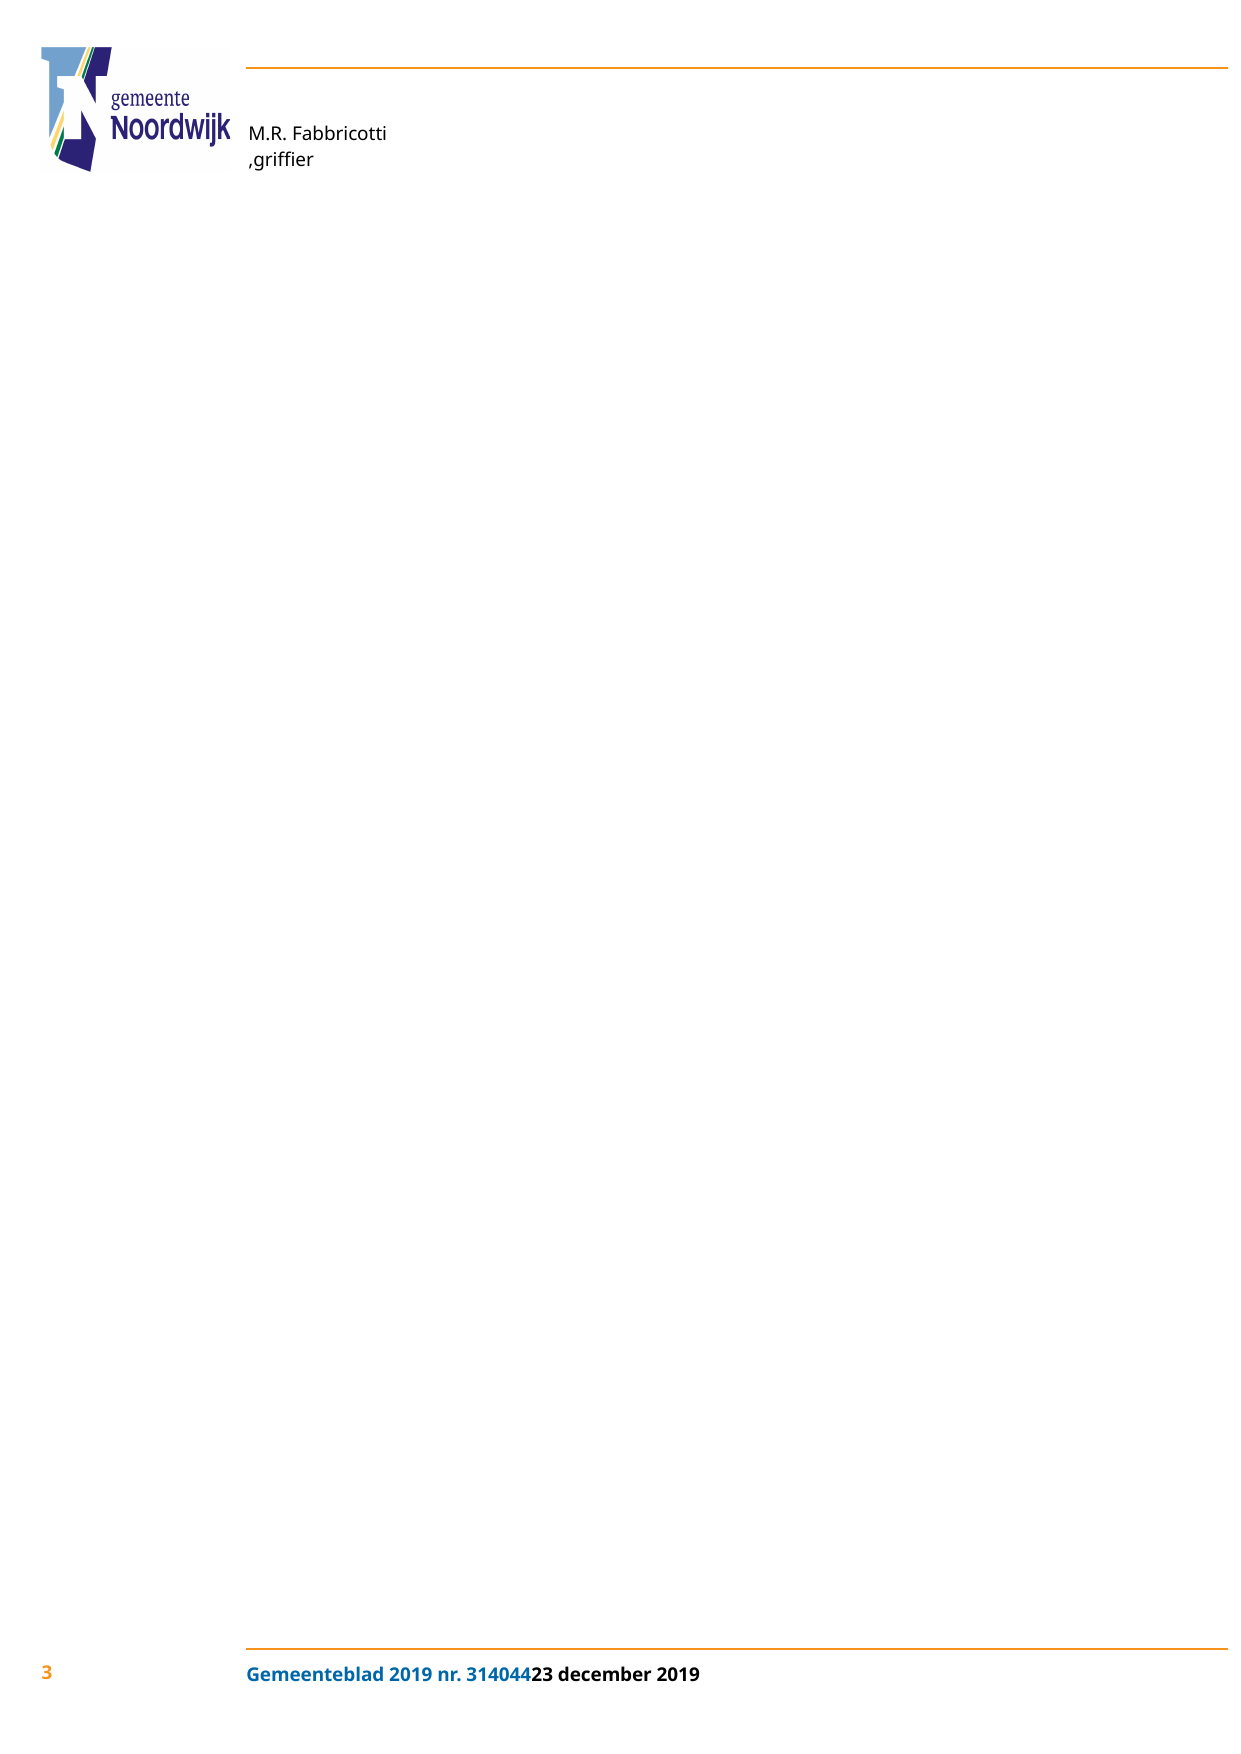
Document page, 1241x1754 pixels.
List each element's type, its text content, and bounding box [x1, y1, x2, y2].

picture [41, 47, 231, 172]
text ,griffier [248, 146, 1152, 172]
text M.R. Fabbricotti [248, 121, 1152, 146]
